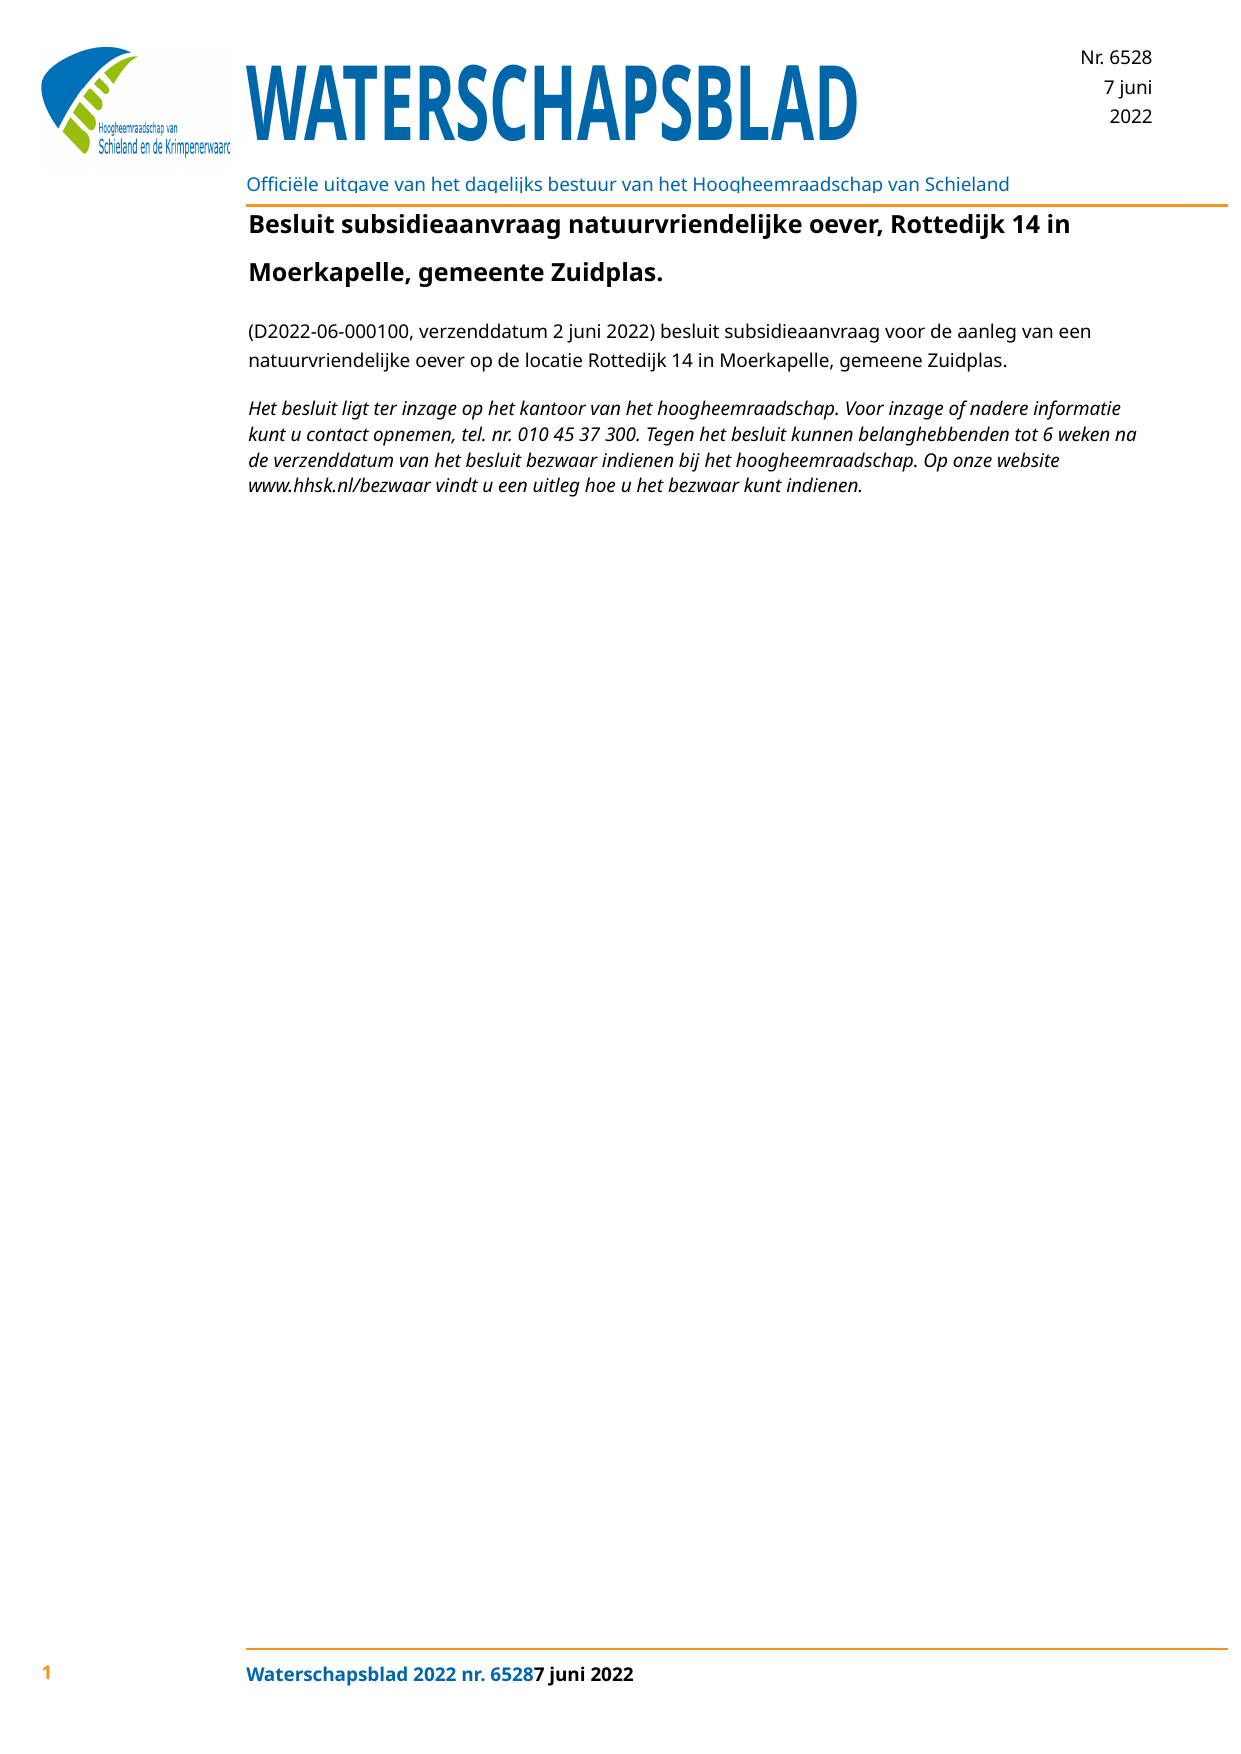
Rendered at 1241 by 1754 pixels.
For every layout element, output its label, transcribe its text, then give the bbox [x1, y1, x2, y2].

picture [41, 47, 231, 172]
text (D2022-06-000100, verzenddatum 2 juni 2022) besluit subsidieaanvraag voor de aanleg van een natuurvriendelijke oever op de locatie Rottedijk 14 in Moerkapelle, gemeene Zuidplas. [248, 318, 1152, 373]
text Het besluit ligt ter inzage op het kantoor van het hoogheemraadschap. Voor inzage of nadere informatie kunt u contact opnemen, tel. nr. 010 45 37 300. Tegen het besluit kunnen belanghebbenden tot 6 weken na de verzenddatum van het besluit bezwaar indienen bij het hoogheemraadschap. Op onze website www.hhsk.nl/bezwaar vindt u een uitleg hoe u het bezwaar kunt indienen. [248, 395, 1152, 498]
text Besluit subsidieaanvraag natuurvriendelijke oever, Rottedijk 14 in Moerkapelle, gemeente Zuidplas. [248, 207, 1152, 288]
